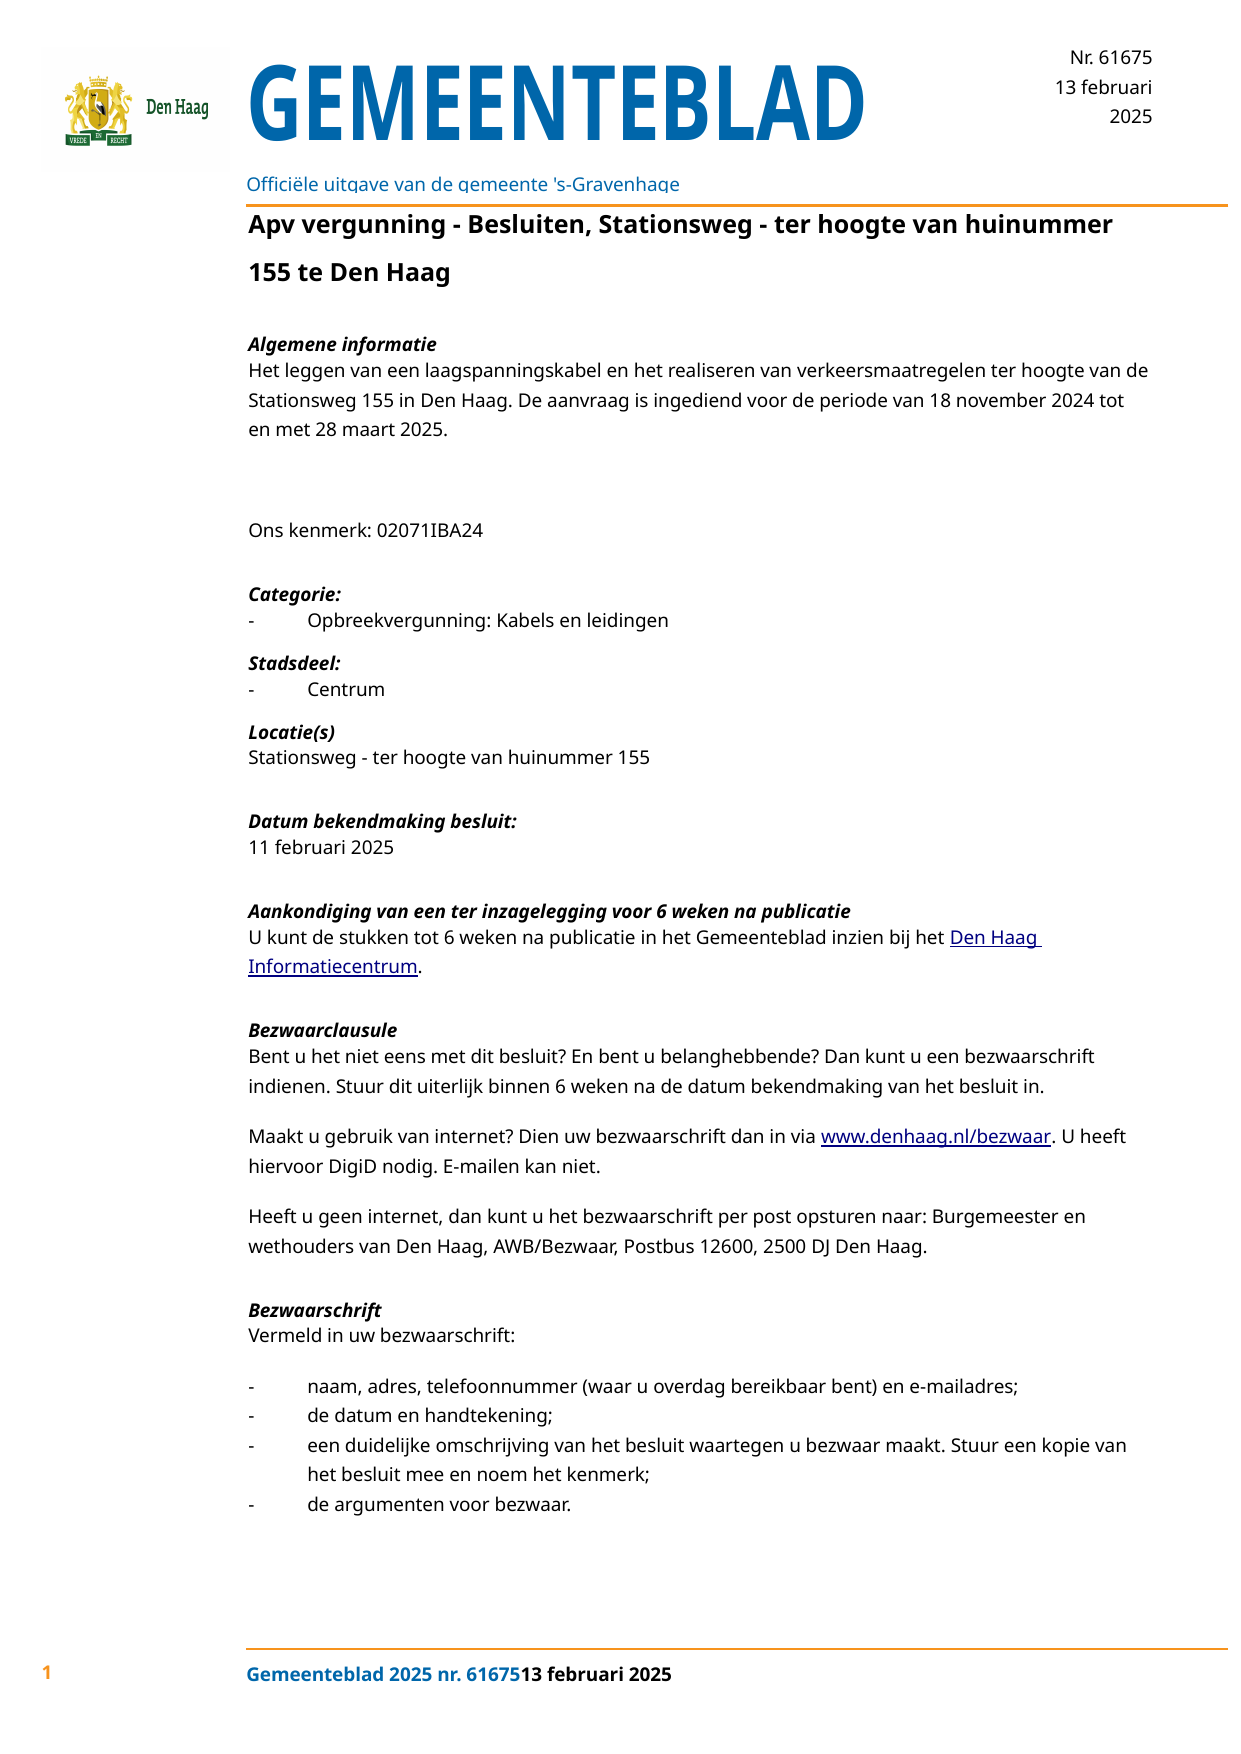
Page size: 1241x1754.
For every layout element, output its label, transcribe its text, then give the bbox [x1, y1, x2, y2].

text Stationsweg - ter hoogte van huinummer 155 [248, 744, 1152, 770]
text U kunt de stukken tot 6 weken na publicatie in het Gemeenteblad inzien bij het Den Haag Informatiecentrum. [248, 924, 1152, 979]
list Centrum [248, 676, 1152, 701]
list de datum en handtekening; [248, 1402, 1152, 1428]
text Bent u het niet eens met dit besluit? En bent u belanghebbende? Dan kunt u een bezwaarschrift indienen. Stuur dit uiterlijk binnen 6 weken na de datum bekendmaking van het besluit in. [248, 1043, 1152, 1098]
text Apv vergunning - Besluiten, Stationsweg - ter hoogte van huinummer 155 te Den Haag [248, 207, 1152, 288]
text Locatie(s) [248, 719, 1152, 744]
list de argumenten voor bezwaar. [248, 1491, 1152, 1517]
text Algemene informatie [248, 331, 1152, 357]
list Opbreekvergunning: Kabels en leidingen [248, 607, 1152, 633]
text Vermeld in uw bezwaarschrift: [248, 1322, 1152, 1348]
text Aankondiging van een ter inzagelegging voor 6 weken na publicatie [248, 898, 1152, 924]
list een duidelijke omschrijving van het besluit waartegen u bezwaar maakt. Stuur een kopie van het besluit mee en noem het kenmerk; [248, 1432, 1152, 1487]
list naam, adres, telefoonnummer (waar u overdag bereikbaar bent) en e-mailadres; [248, 1373, 1152, 1399]
text Datum bekendmaking besluit: [248, 808, 1152, 834]
text Heeft u geen internet, dan kunt u het bezwaarschrift per post opsturen naar: Burgemeester en wethouders van Den Haag, AWB/Bezwaar, Postbus 12600, 2500 DJ Den Haag. [248, 1203, 1152, 1258]
text Het leggen van een laagspanningskabel en het realiseren van verkeersmaatregelen ter hoogte van de Stationsweg 155 in Den Haag. De aanvraag is ingediend voor de periode van 18 november 2024 tot en met 28 maart 2025. [248, 357, 1152, 442]
text Maakt u gebruik van internet? Dien uw bezwaarschrift dan in via www.denhaag.nl/bezwaar. U heeft hiervoor DigiD nodig. E-mailen kan niet. [248, 1123, 1152, 1178]
text Bezwaarclausule [248, 1017, 1152, 1043]
text 11 februari 2025 [248, 834, 1152, 860]
text Categorie: [248, 581, 1152, 607]
text Bezwaarschrift [248, 1297, 1152, 1322]
picture [41, 47, 231, 172]
text Stadsdeel: [248, 650, 1152, 676]
text Ons kenmerk: 02071IBA24 [248, 517, 1152, 543]
